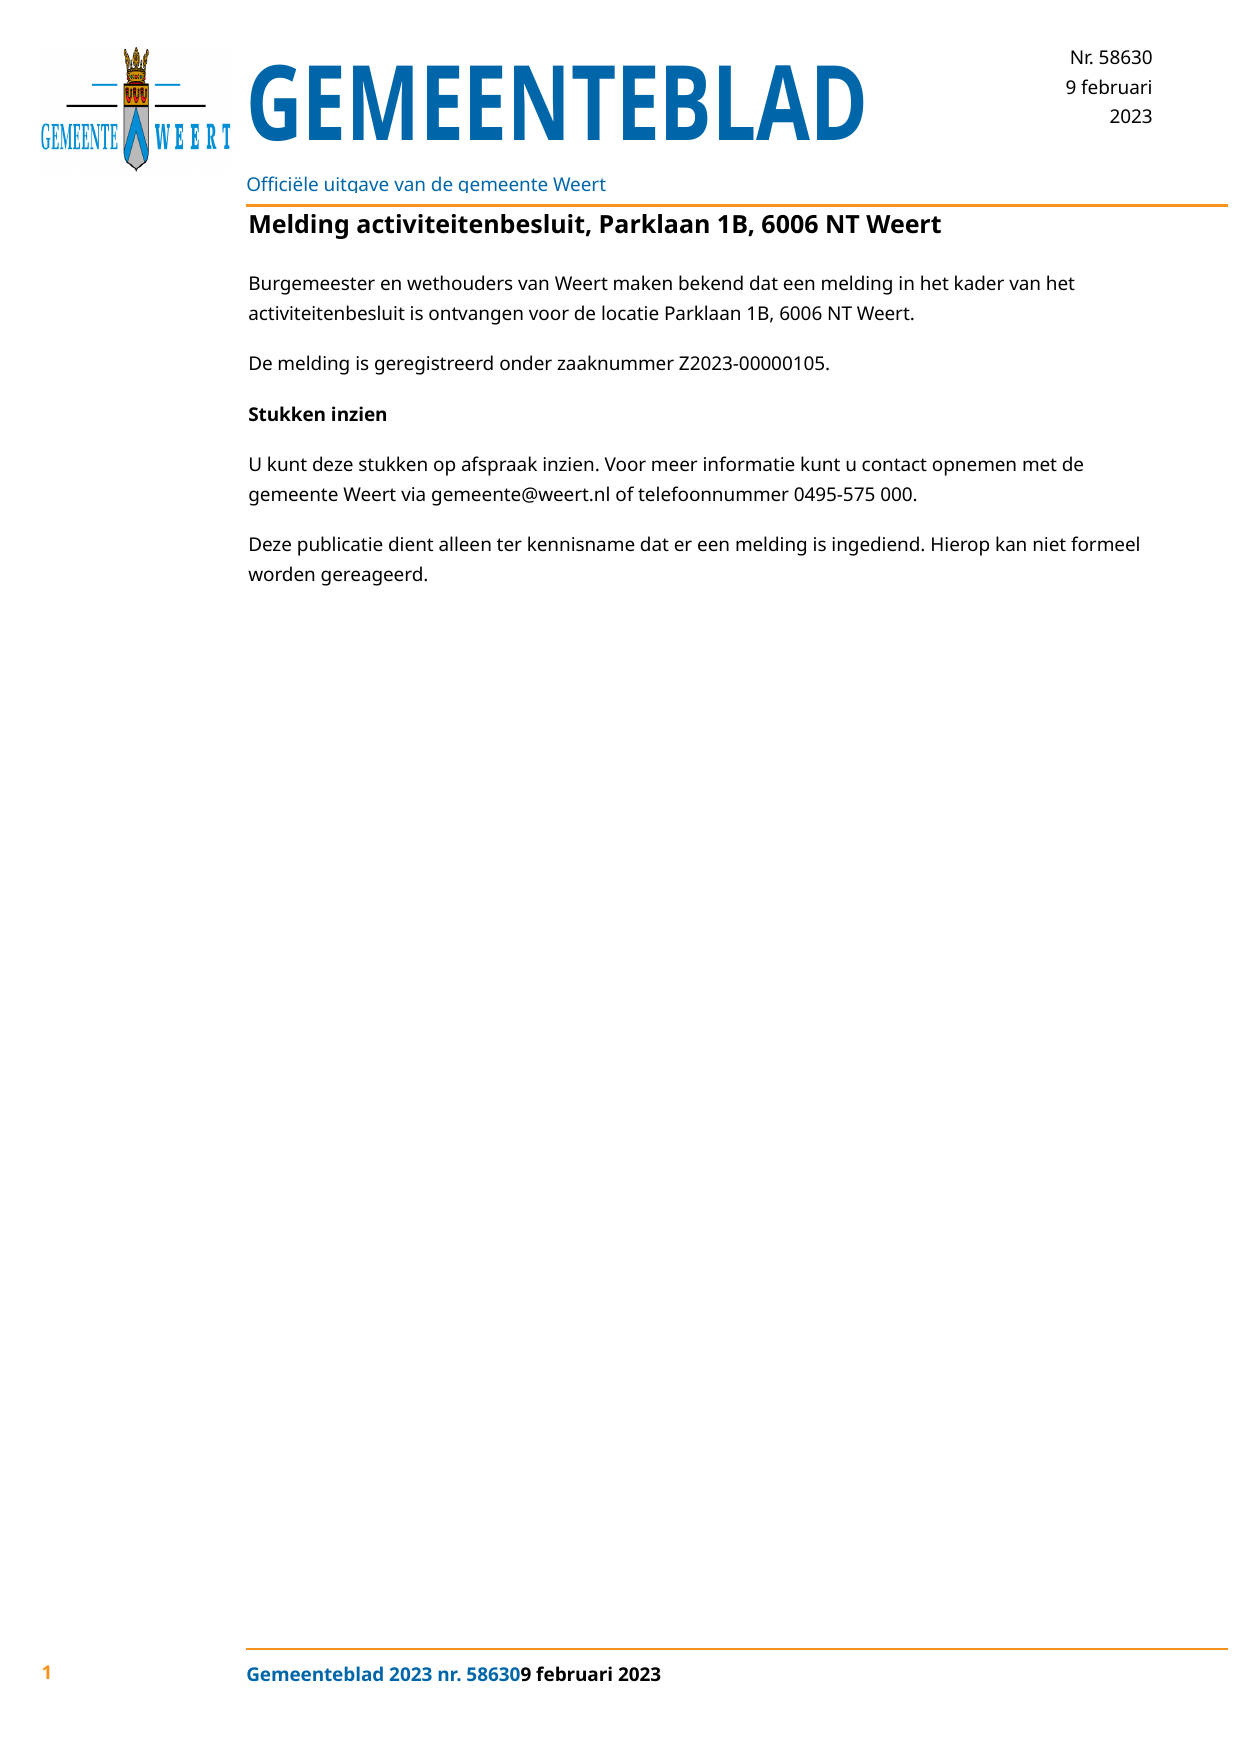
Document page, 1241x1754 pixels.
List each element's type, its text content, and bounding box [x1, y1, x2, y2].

text U kunt deze stukken op afspraak inzien. Voor meer informatie kunt u contact opnemen met de gemeente Weert via gemeente@weert.nl of telefoonnummer 0495-575 000. [248, 451, 1152, 506]
text Deze publicatie dient alleen ter kennisname dat er een melding is ingediend. Hierop kan niet formeel worden gereageerd. [248, 531, 1152, 586]
text Melding activiteitenbesluit, Parklaan 1B, 6006 NT Weert [248, 207, 1152, 241]
text De melding is geregistreerd onder zaaknummer Z2023-00000105. [248, 350, 1152, 376]
text Burgemeester en wethouders van Weert maken bekend dat een melding in het kader van het activiteitenbesluit is ontvangen voor de locatie Parklaan 1B, 6006 NT Weert. [248, 270, 1152, 326]
text Stukken inzien [248, 401, 1152, 426]
picture [41, 47, 231, 172]
